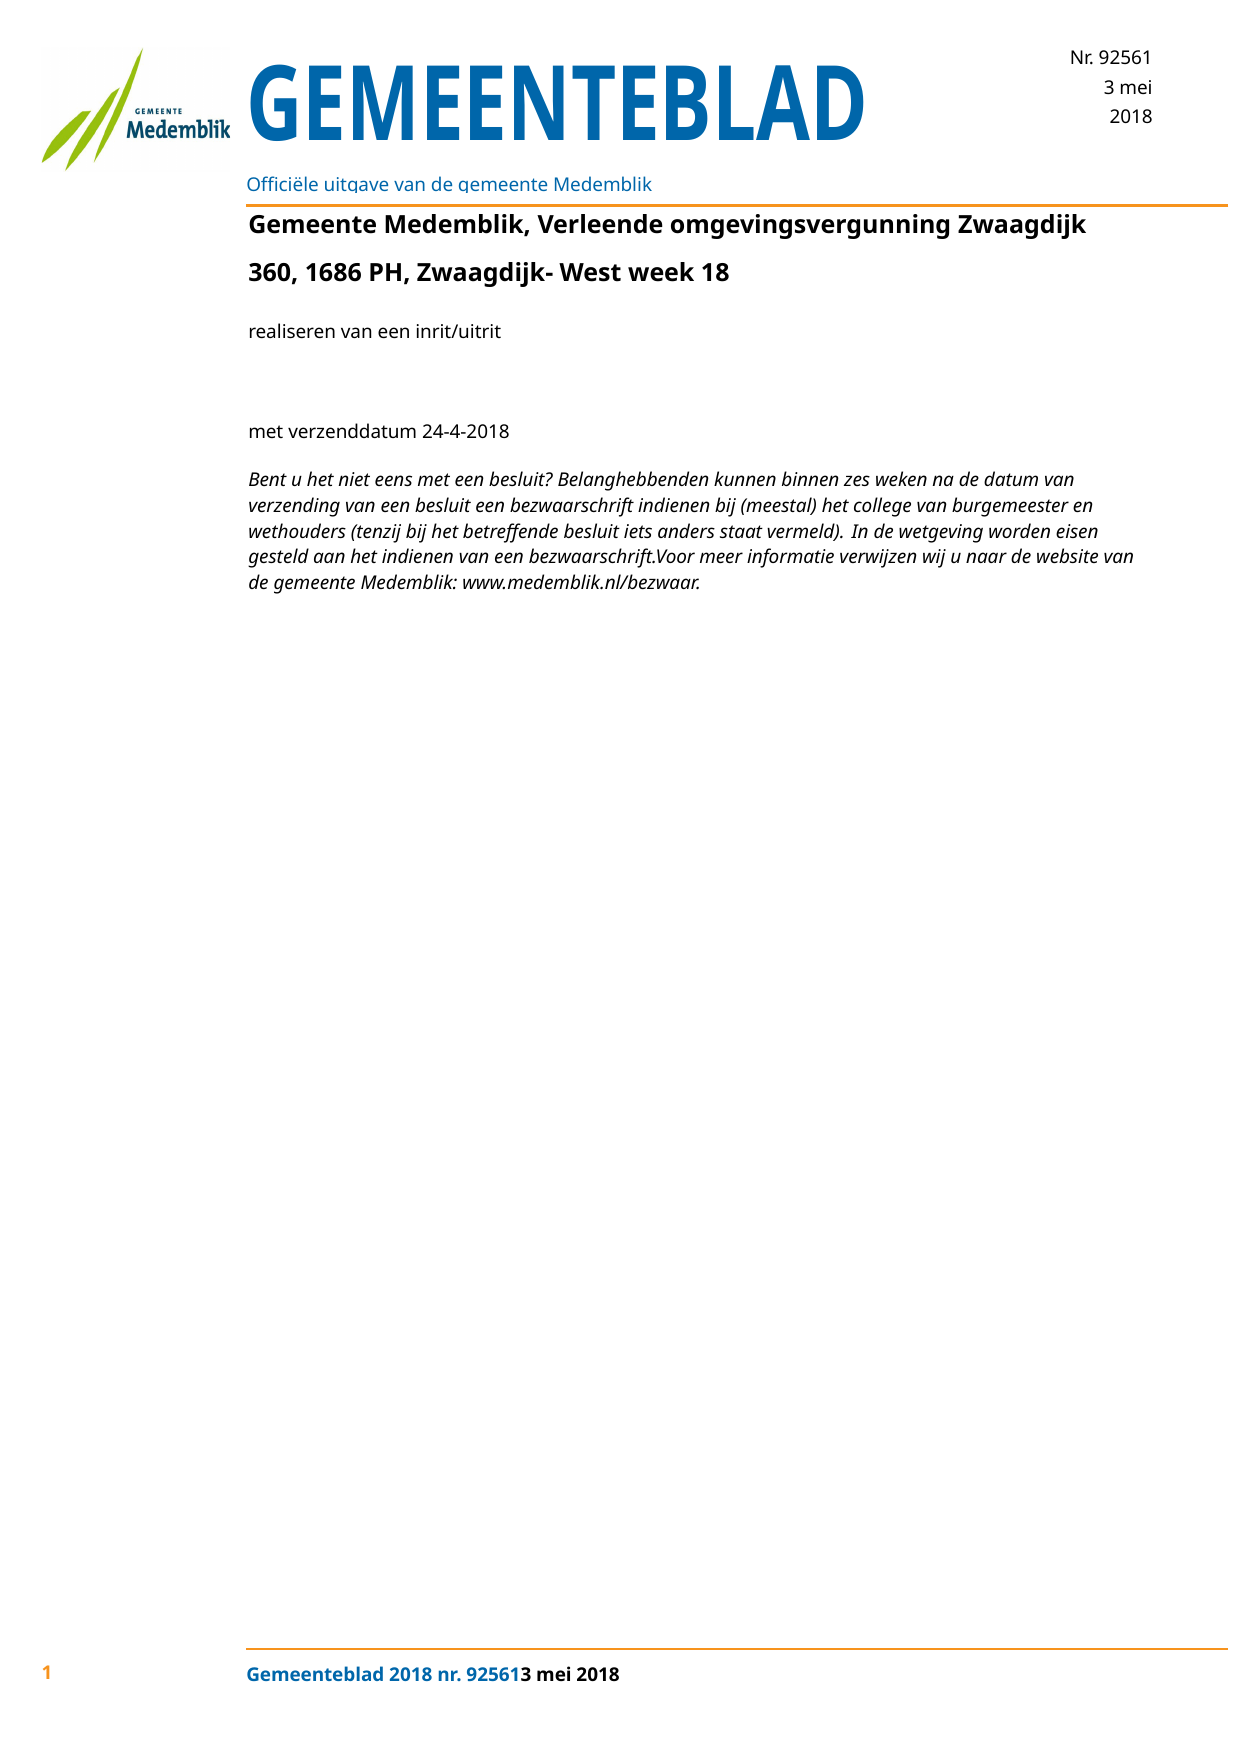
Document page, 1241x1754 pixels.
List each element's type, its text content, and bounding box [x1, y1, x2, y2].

text Bent u het niet eens met een besluit? Belanghebbenden kunnen binnen zes weken na de datum van verzending van een besluit een bezwaarschrift indienen bij (meestal) het college van burgemeester en wethouders (tenzij bij het betreffende besluit iets anders staat vermeld). In de wetgeving worden eisen gesteld aan het indienen van een bezwaarschrift.Voor meer informatie verwijzen wij u naar de website van de gemeente Medemblik: www.medemblik.nl/bezwaar. [248, 467, 1152, 595]
text met verzenddatum 24-4-2018 [248, 419, 1152, 444]
text realiseren van een inrit/uitrit [248, 318, 1152, 344]
picture [41, 47, 231, 172]
text Gemeente Medemblik, Verleende omgevingsvergunning Zwaagdijk 360, 1686 PH, Zwaagdijk- West week 18 [248, 207, 1152, 288]
